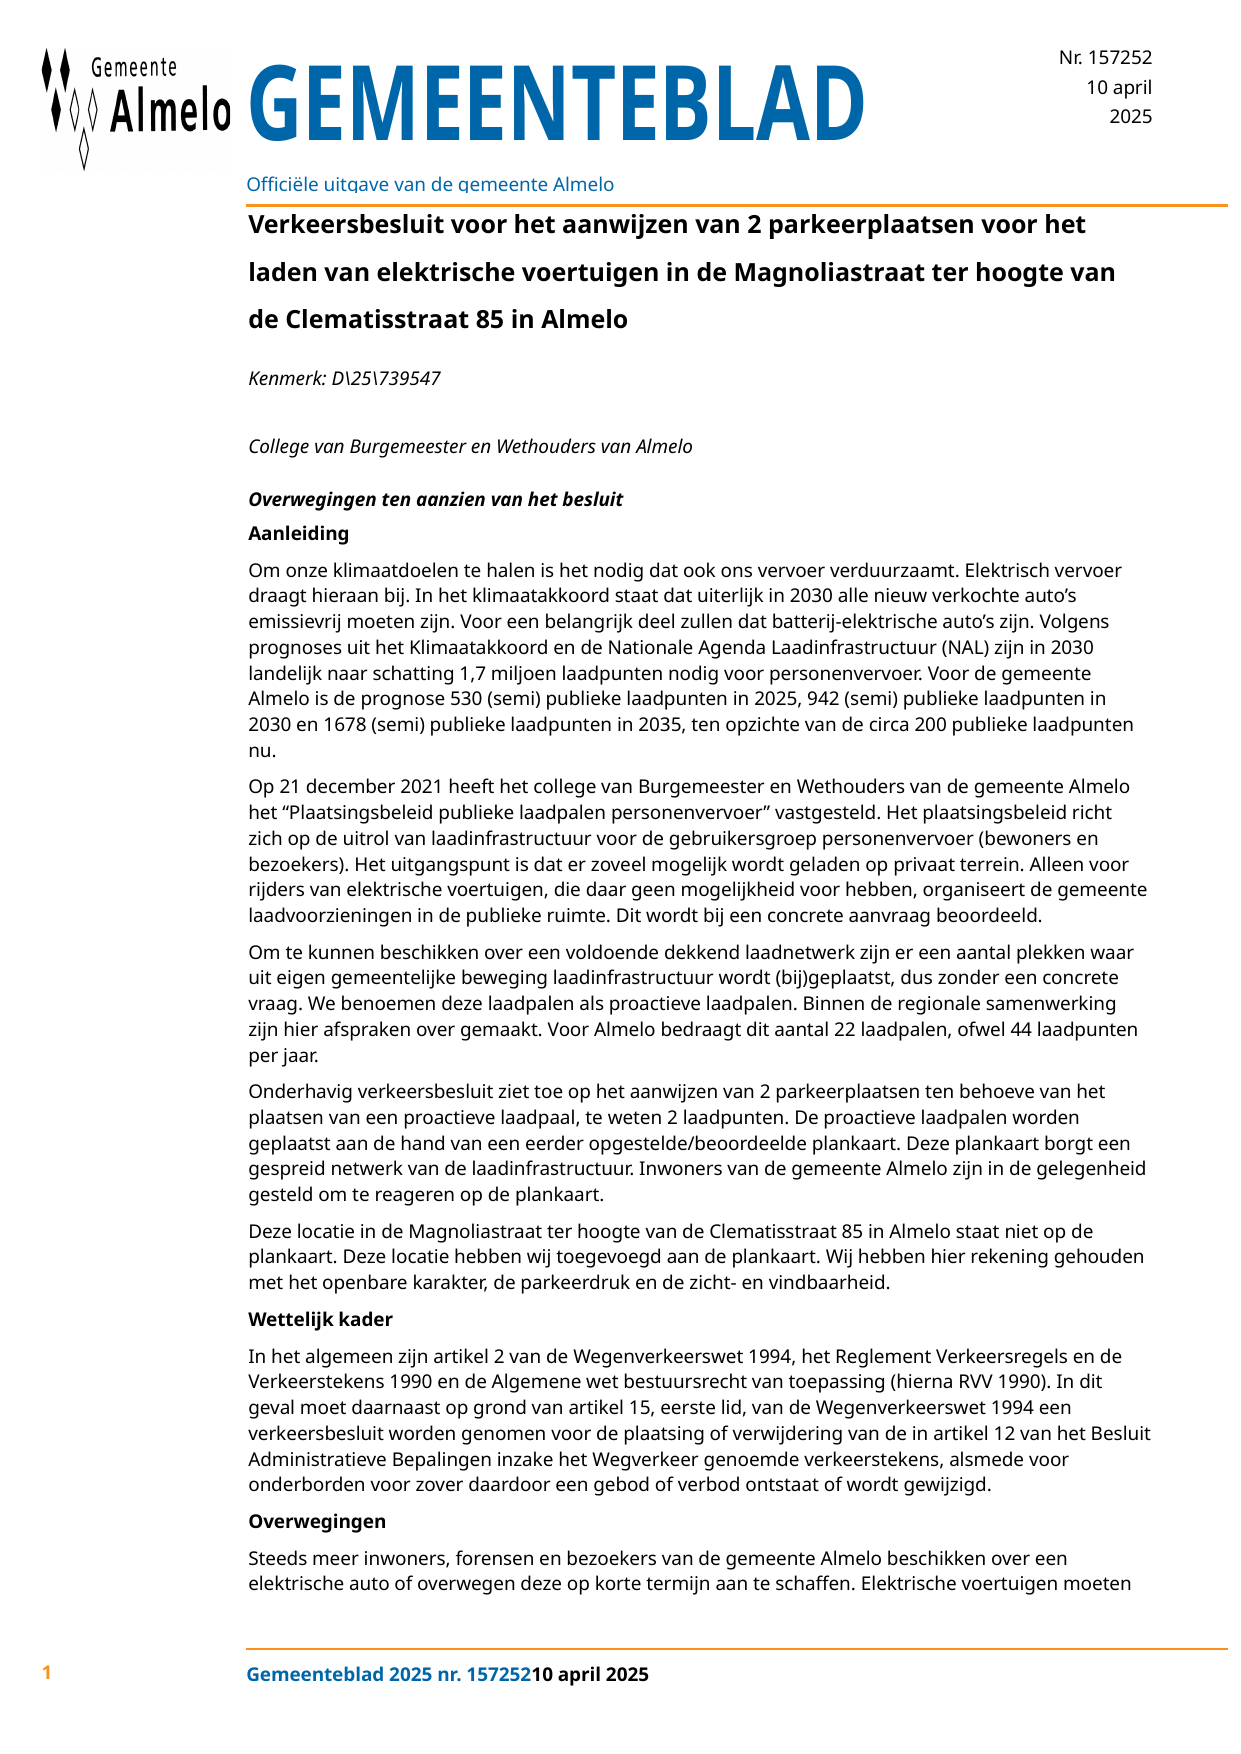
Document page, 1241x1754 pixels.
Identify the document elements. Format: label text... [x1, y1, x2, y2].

text Overwegingen [248, 1508, 1152, 1534]
text Verkeersbesluit voor het aanwijzen van 2 parkeerplaatsen voor het laden van elektrische voertuigen in de Magnoliastraat ter hoogte van de Clematisstraat 85 in Almelo [248, 207, 1152, 336]
text Onderhavig verkeersbesluit ziet toe op het aanwijzen van 2 parkeerplaatsen ten behoeve van het plaatsen van een proactieve laadpaal, te weten 2 laadpunten. De proactieve laadpalen worden geplaatst aan de hand van een eerder opgestelde/beoordeelde plankaart. Deze plankaart borgt een gespreid netwerk van de laadinfrastructuur. Inwoners van de gemeente Almelo zijn in de gelegenheid gesteld om te reageren op de plankaart. [248, 1078, 1152, 1207]
text Overwegingen ten aanzien van het besluit [248, 486, 1152, 512]
text Steeds meer inwoners, forensen en bezoekers van de gemeente Almelo beschikken over een elektrische auto of overwegen deze op korte termijn aan te schaffen. Elektrische voertuigen moeten [248, 1545, 1152, 1596]
text College van Burgemeester en Wethouders van Almelo [248, 433, 1152, 459]
text Kenmerk: D\25\739547 [248, 366, 1152, 391]
text Om te kunnen beschikken over een voldoende dekkend laadnetwerk zijn er een aantal plekken waar uit eigen gemeentelijke beweging laadinfrastructuur wordt (bij)geplaatst, dus zonder een concrete vraag. We benoemen deze laadpalen als proactieve laadpalen. Binnen de regionale samenwerking zijn hier afspraken over gemaakt. Voor Almelo bedraagt dit aantal 22 laadpalen, ofwel 44 laadpunten per jaar. [248, 939, 1152, 1067]
text In het algemeen zijn artikel 2 van de Wegenverkeerswet 1994, het Reglement Verkeersregels en de Verkeerstekens 1990 en de Algemene wet bestuursrecht van toepassing (hierna RVV 1990). In dit geval moet daarnaast op grond van artikel 15, eerste lid, van de Wegenverkeerswet 1994 een verkeersbesluit worden genomen voor de plaatsing of verwijdering van de in artikel 12 van het Besluit Administratieve Bepalingen inzake het Wegverkeer genoemde verkeerstekens, alsmede voor onderborden voor zover daardoor een gebod of verbod ontstaat of wordt gewijzigd. [248, 1343, 1152, 1497]
text Deze locatie in de Magnoliastraat ter hoogte van de Clematisstraat 85 in Almelo staat niet op de plankaart. Deze locatie hebben wij toegevoegd aan de plankaart. Wij hebben hier rekening gehouden met het openbare karakter, de parkeerdruk en de zicht- en vindbaarheid. [248, 1218, 1152, 1295]
text Aanleiding [248, 520, 1152, 546]
text Om onze klimaatdoelen te halen is het nodig dat ook ons vervoer verduurzaamt. Elektrisch vervoer draagt hieraan bij. In het klimaatakkoord staat dat uiterlijk in 2030 alle nieuw verkochte auto’s emissievrij moeten zijn. Voor een belangrijk deel zullen dat batterij-elektrische auto’s zijn. Volgens prognoses uit het Klimaatakkoord en de Nationale Agenda Laadinfrastructuur (NAL) zijn in 2030 landelijk naar schatting 1,7 miljoen laadpunten nodig voor personenvervoer. Voor de gemeente Almelo is de prognose 530 (semi) publieke laadpunten in 2025, 942 (semi) publieke laadpunten in 2030 en 1678 (semi) publieke laadpunten in 2035, ten opzichte van de circa 200 publieke laadpunten nu. [248, 557, 1152, 763]
picture [41, 47, 231, 172]
text Wettelijk kader [248, 1306, 1152, 1332]
text Op 21 december 2021 heeft het college van Burgemeester en Wethouders van de gemeente Almelo het “Plaatsingsbeleid publieke laadpalen personenvervoer” vastgesteld. Het plaatsingsbeleid richt zich op de uitrol van laadinfrastructuur voor de gebruikersgroep personenvervoer (bewoners en bezoekers). Het uitgangspunt is dat er zoveel mogelijk wordt geladen op privaat terrein. Alleen voor rijders van elektrische voertuigen, die daar geen mogelijkheid voor hebben, organiseert de gemeente laadvoorzieningen in de publieke ruimte. Dit wordt bij een concrete aanvraag beoordeeld. [248, 773, 1152, 928]
